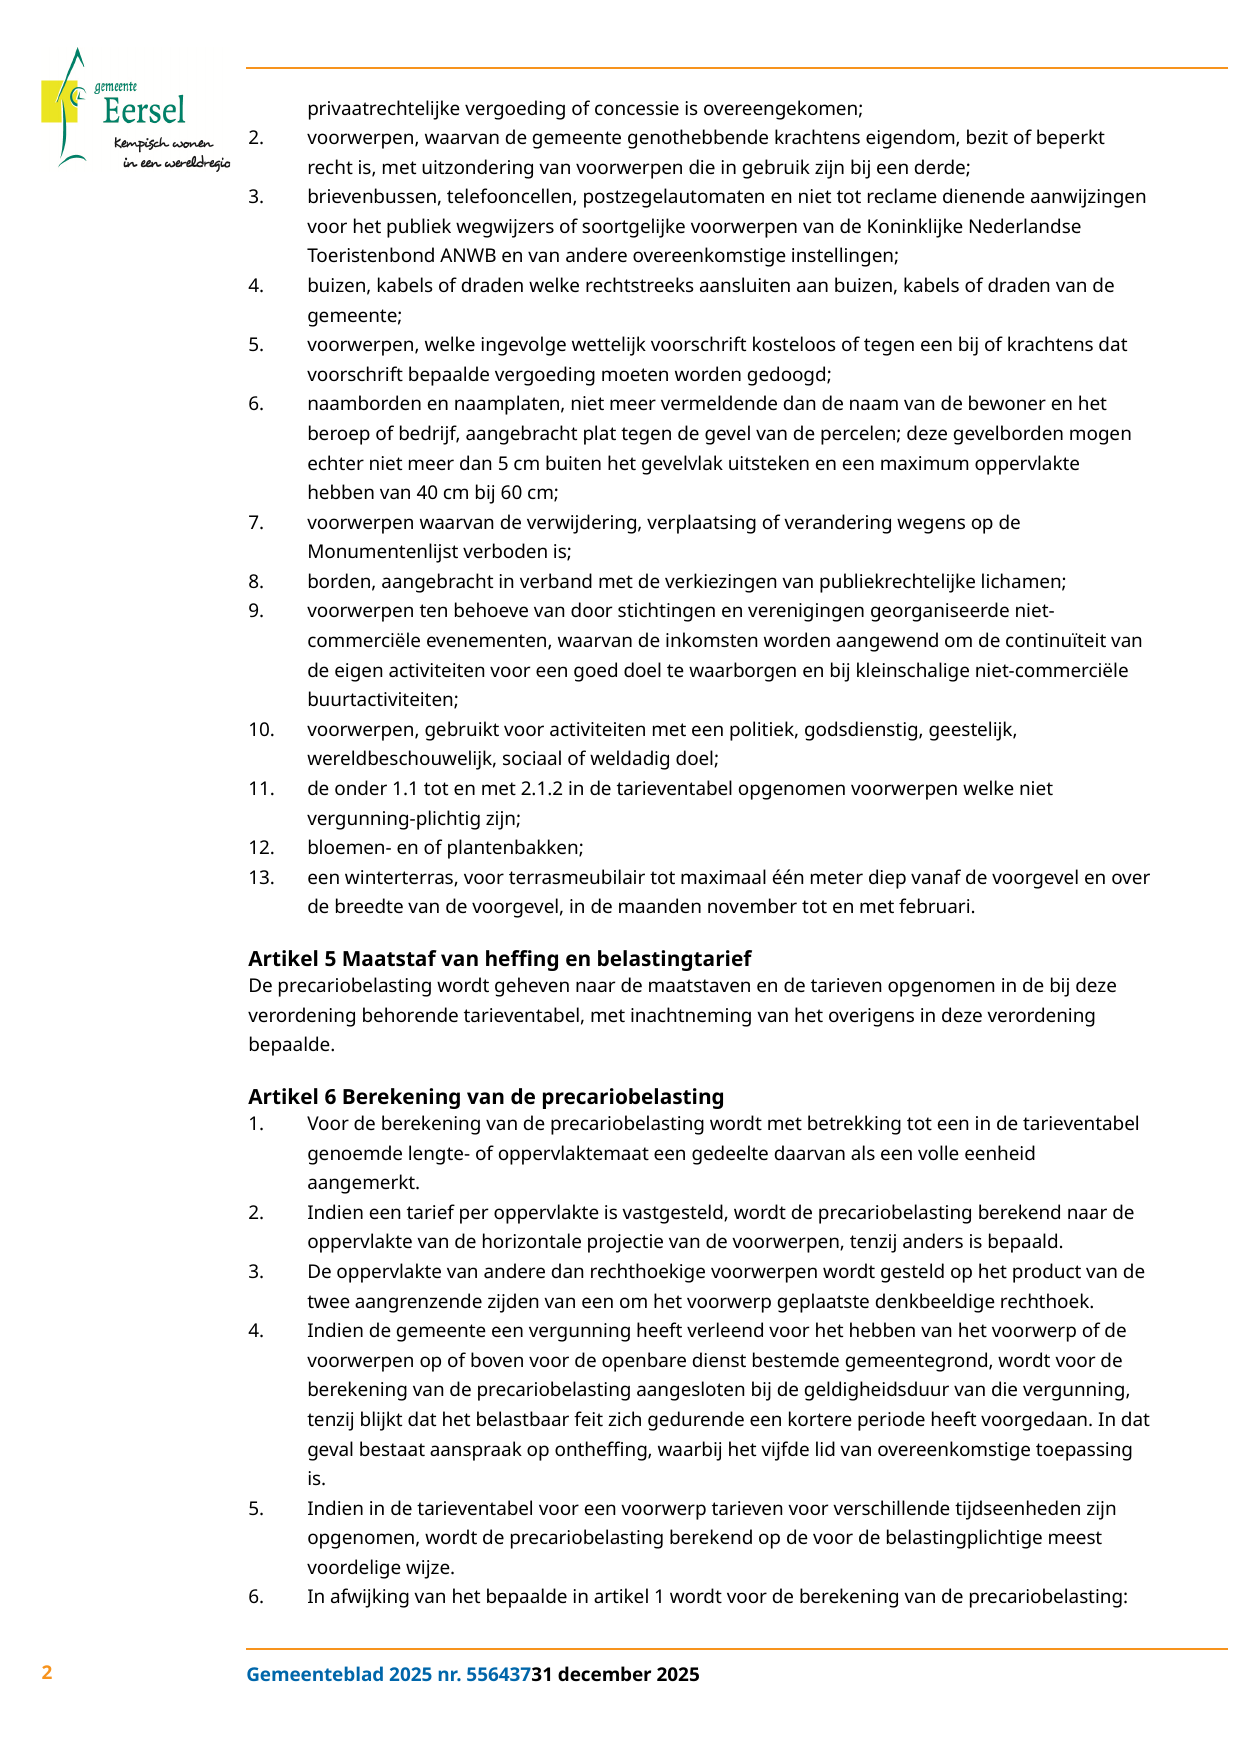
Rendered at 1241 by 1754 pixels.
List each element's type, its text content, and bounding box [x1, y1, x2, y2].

list voorwerpen waarvan de verwijdering, verplaatsing of verandering wegens op de Monumentenlijst verboden is; [248, 509, 1152, 564]
list Indien een tarief per oppervlakte is vastgesteld, wordt de precariobelasting berekend naar de oppervlakte van de horizontale projectie van de voorwerpen, tenzij anders is bepaald. [248, 1199, 1152, 1254]
list voorwerpen, waarvan de gemeente genothebbende krachtens eigendom, bezit of beperkt recht is, met uitzondering van voorwerpen die in gebruik zijn bij een derde; [248, 124, 1152, 180]
picture [41, 47, 231, 172]
list borden, aangebracht in verband met de verkiezingen van publiekrechtelijke lichamen; [248, 568, 1152, 594]
text Artikel 5 Maatstaf van heffing en belastingtarief [248, 944, 1152, 972]
list brievenbussen, telefooncellen, postzegelautomaten en niet tot reclame dienende aanwijzingen voor het publiek wegwijzers of soortgelijke voorwerpen van de Koninklijke Nederlandse Toeristenbond ANWB en van andere overeenkomstige instellingen; [248, 183, 1152, 268]
list Voor de berekening van de precariobelasting wordt met betrekking tot een in de tarieventabel genoemde lengte- of oppervlaktemaat een gedeelte daarvan als een volle eenheid aangemerkt. [248, 1110, 1152, 1195]
list In afwijking van het bepaalde in artikel 1 wordt voor de berekening van de precariobelasting: [248, 1584, 1152, 1609]
list privaatrechtelijke vergoeding of concessie is overeengekomen; [248, 95, 1152, 121]
text Artikel 6 Berekening van de precariobelasting [248, 1082, 1152, 1110]
list buizen, kabels of draden welke rechtstreeks aansluiten aan buizen, kabels of draden van de gemeente; [248, 272, 1152, 328]
list een winterterras, voor terrasmeubilair tot maximaal één meter diep vanaf de voorgevel en over de breedte van de voorgevel, in de maanden november tot en met februari. [248, 864, 1152, 919]
list Indien in de tarieventabel voor een voorwerp tarieven voor verschillende tijdseenheden zijn opgenomen, wordt de precariobelasting berekend op de voor de belastingplichtige meest voordelige wijze. [248, 1495, 1152, 1580]
list bloemen- en of plantenbakken; [248, 834, 1152, 860]
list Indien de gemeente een vergunning heeft verleend voor het hebben van het voorwerp of de voorwerpen op of boven voor de openbare dienst bestemde gemeentegrond, wordt voor de berekening van de precariobelasting aangesloten bij de geldigheidsduur van die vergunning, tenzij blijkt dat het belastbaar feit zich gedurende een kortere periode heeft voorgedaan. In dat geval bestaat aanspraak op ontheffing, waarbij het vijfde lid van overeenkomstige toepassing is. [248, 1317, 1152, 1491]
text De precariobelasting wordt geheven naar de maatstaven en de tarieven opgenomen in de bij deze verordening behorende tarieventabel, met inachtneming van het overigens in deze verordening bepaalde. [248, 972, 1152, 1057]
list voorwerpen, welke ingevolge wettelijk voorschrift kosteloos of tegen een bij of krachtens dat voorschrift bepaalde vergoeding moeten worden gedoogd; [248, 331, 1152, 387]
list De oppervlakte van andere dan rechthoekige voorwerpen wordt gesteld op het product van de twee aangrenzende zijden van een om het voorwerp geplaatste denkbeeldige rechthoek. [248, 1258, 1152, 1314]
list naamborden en naamplaten, niet meer vermeldende dan de naam van de bewoner en het beroep of bedrijf, aangebracht plat tegen de gevel van de percelen; deze gevelborden mogen echter niet meer dan 5 cm buiten het gevelvlak uitsteken en een maximum oppervlakte hebben van 40 cm bij 60 cm; [248, 391, 1152, 505]
list voorwerpen ten behoeve van door stichtingen en verenigingen georganiseerde niet-commerciële evenementen, waarvan de inkomsten worden aangewend om de continuïteit van de eigen activiteiten voor een goed doel te waarborgen en bij kleinschalige niet-commerciële buurtactiviteiten; [248, 598, 1152, 712]
list voorwerpen, gebruikt voor activiteiten met een politiek, godsdienstig, geestelijk, wereldbeschouwelijk, sociaal of weldadig doel; [248, 716, 1152, 771]
list de onder 1.1 tot en met 2.1.2 in de tarieventabel opgenomen voorwerpen welke niet vergunning-plichtig zijn; [248, 775, 1152, 831]
